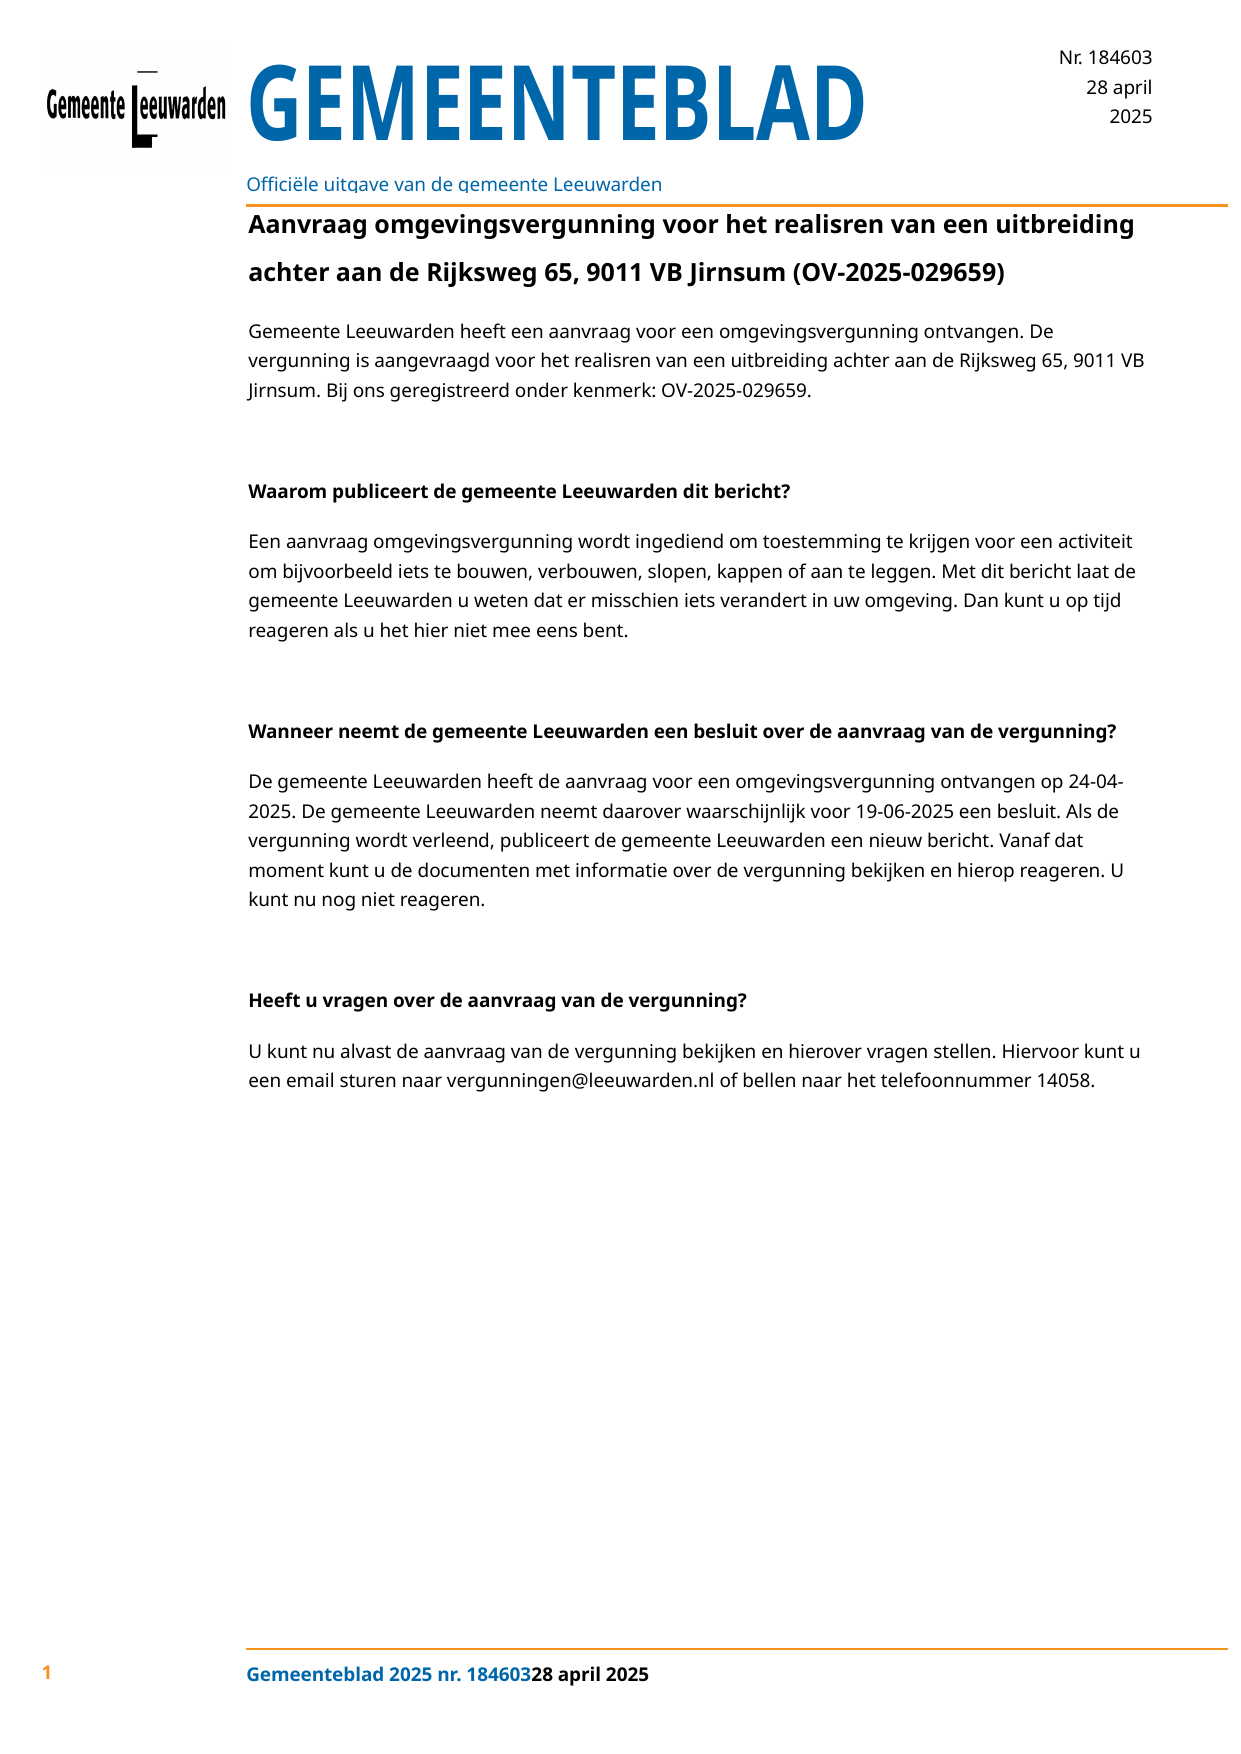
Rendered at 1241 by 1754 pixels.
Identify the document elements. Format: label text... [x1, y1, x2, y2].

picture [41, 47, 231, 172]
text Wanneer neemt de gemeente Leeuwarden een besluit over de aanvraag van de vergunning? [248, 718, 1152, 744]
text Gemeente Leeuwarden heeft een aanvraag voor een omgevingsvergunning ontvangen. De vergunning is aangevraagd voor het realisren van een uitbreiding achter aan de Rijksweg 65, 9011 VB Jirnsum. Bij ons geregistreerd onder kenmerk: OV-2025-029659. [248, 318, 1152, 403]
text Een aanvraag omgevingsvergunning wordt ingediend om toestemming te krijgen voor een activiteit om bijvoorbeeld iets te bouwen, verbouwen, slopen, kappen of aan te leggen. Met dit bericht laat de gemeente Leeuwarden u weten dat er misschien iets verandert in uw omgeving. Dan kunt u op tijd reageren als u het hier niet mee eens bent. [248, 528, 1152, 643]
text Heeft u vragen over de aanvraag van de vergunning? [248, 987, 1152, 1013]
text U kunt nu alvast de aanvraag van de vergunning bekijken en hierover vragen stellen. Hiervoor kunt u een email sturen naar vergunningen@leeuwarden.nl of bellen naar het telefoonnummer 14058. [248, 1038, 1152, 1093]
text Waarom publiceert de gemeente Leeuwarden dit bericht? [248, 478, 1152, 504]
text De gemeente Leeuwarden heeft de aanvraag voor een omgevingsvergunning ontvangen op 24-04-2025. De gemeente Leeuwarden neemt daarover waarschijnlijk voor 19-06-2025 een besluit. Als de vergunning wordt verleend, publiceert de gemeente Leeuwarden een nieuw bericht. Vanaf dat moment kunt u de documenten met informatie over de vergunning bekijken en hierop reageren. U kunt nu nog niet reageren. [248, 768, 1152, 912]
text Aanvraag omgevingsvergunning voor het realisren van een uitbreiding achter aan de Rijksweg 65, 9011 VB Jirnsum (OV-2025-029659) [248, 207, 1152, 288]
